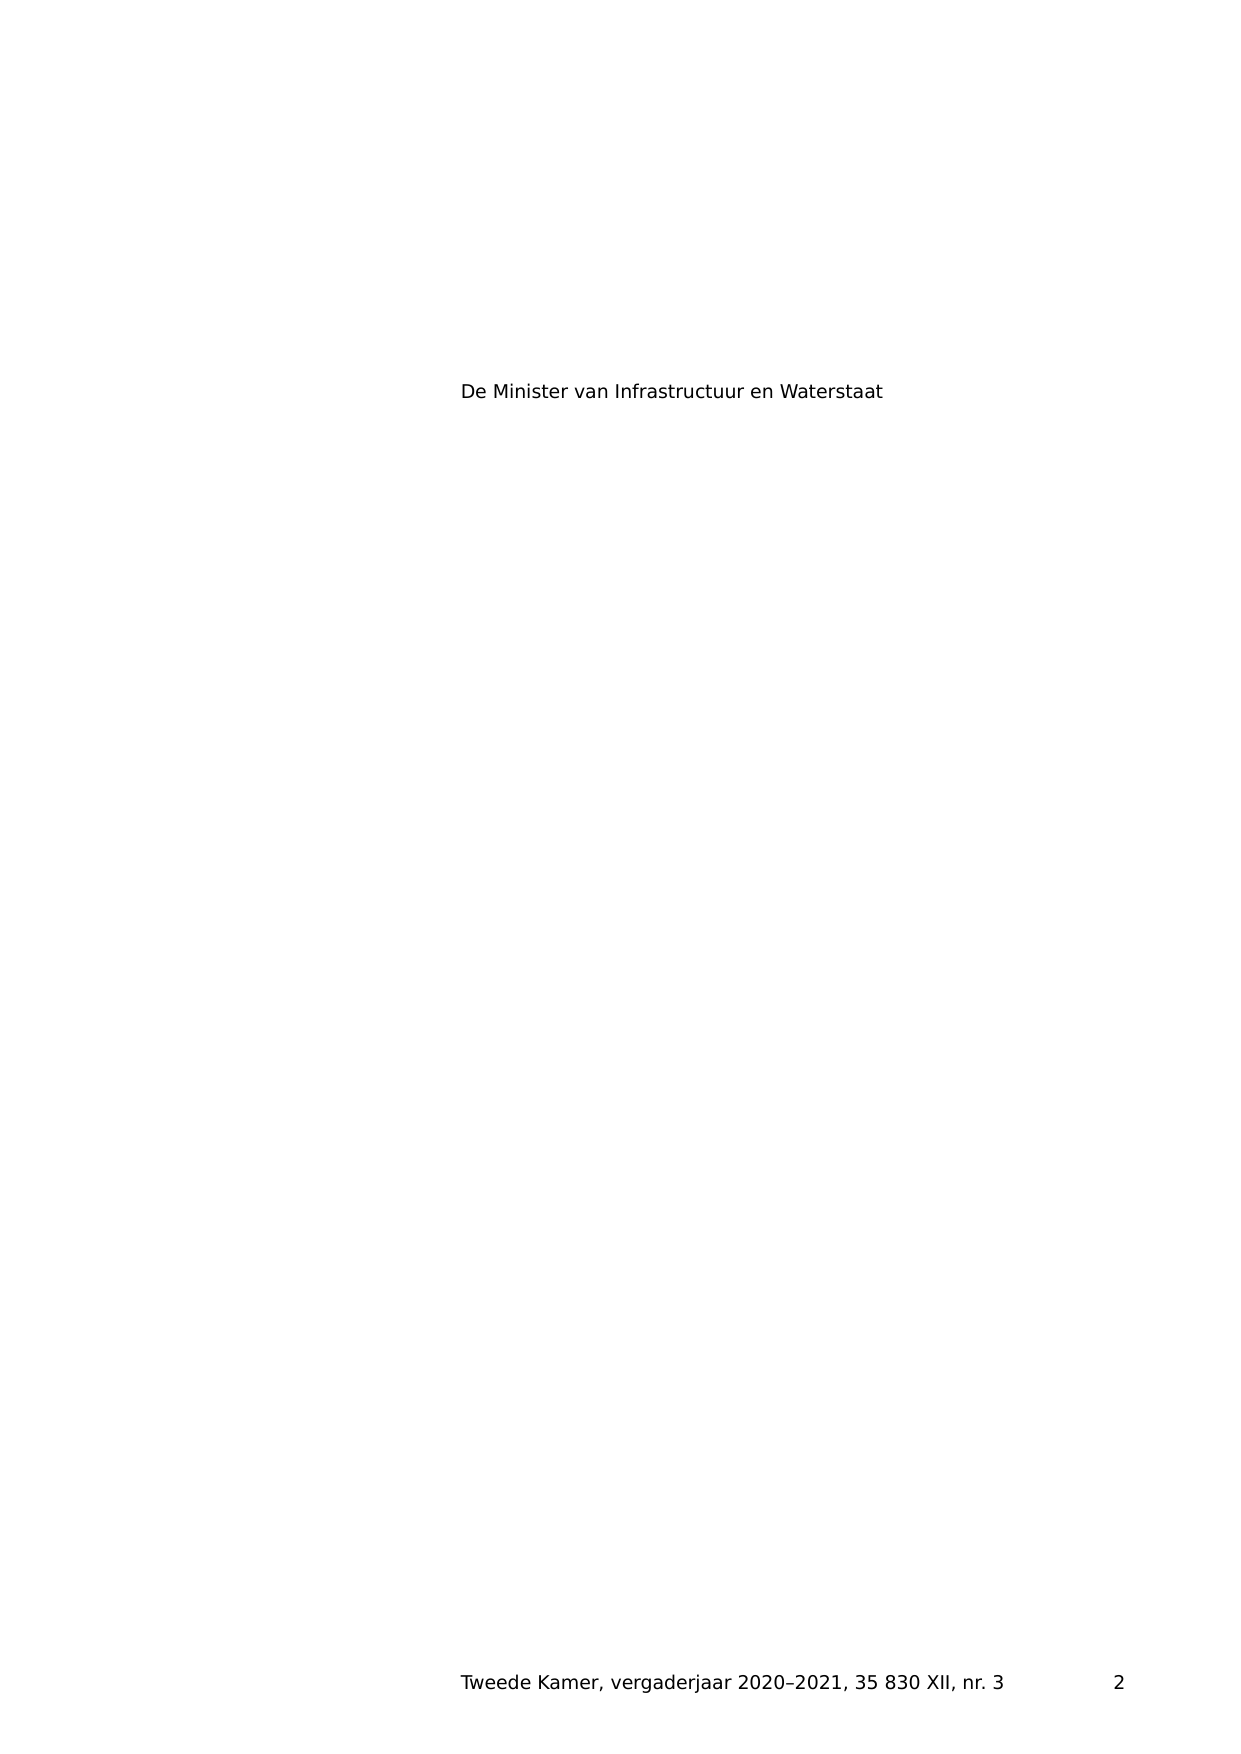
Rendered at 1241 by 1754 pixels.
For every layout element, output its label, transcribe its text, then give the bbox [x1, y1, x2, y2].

text De Minister van Infrastructuur en Waterstaat [461, 381, 1125, 403]
